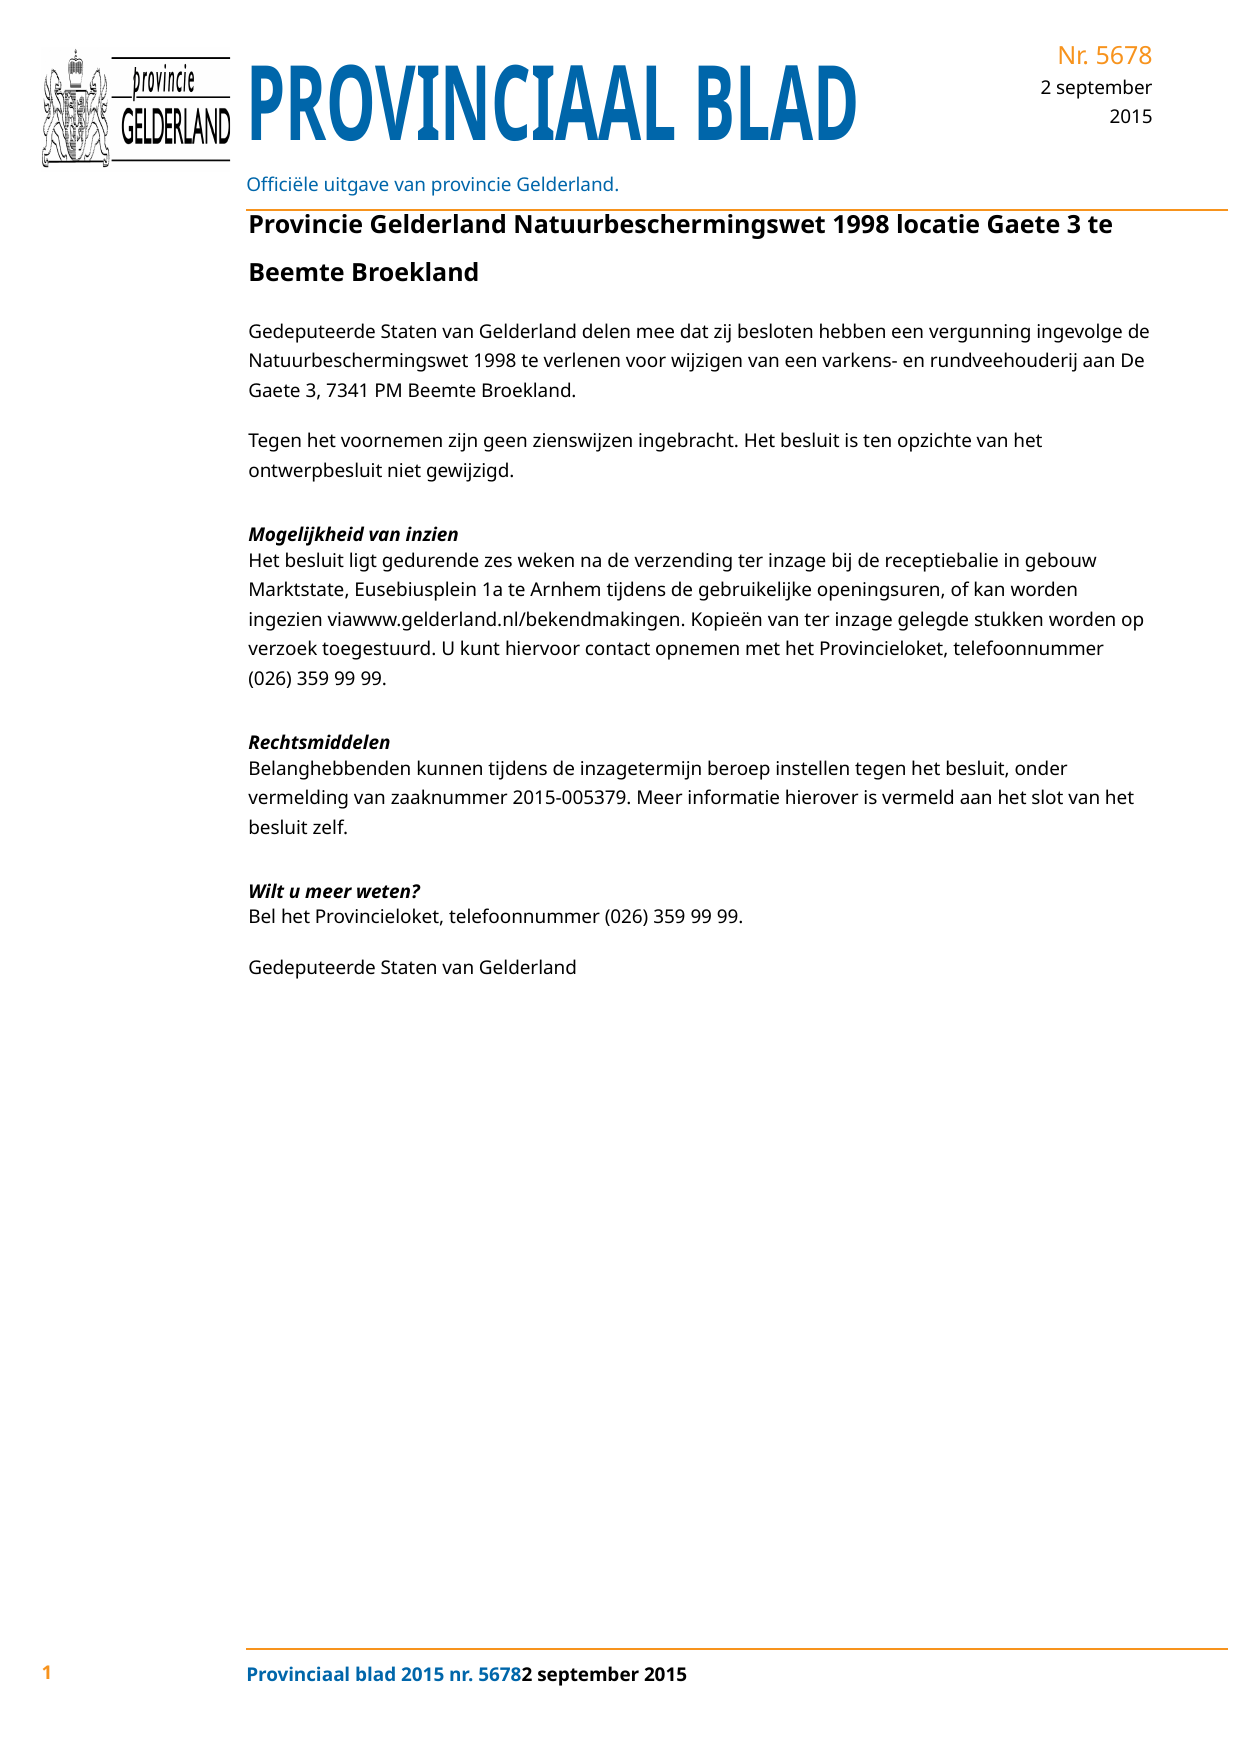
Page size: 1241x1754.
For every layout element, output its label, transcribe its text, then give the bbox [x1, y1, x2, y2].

text Bel het Provincieloket, telefoonnummer (026) 359 99 99. [248, 904, 1152, 929]
text Mogelijkheid van inzien [248, 521, 1152, 547]
text Belanghebbenden kunnen tijdens de inzagetermijn beroep instellen tegen het besluit, onder vermelding van zaaknummer 2015-005379. Meer informatie hierover is vermeld aan het slot van het besluit zelf. [248, 755, 1152, 840]
text Gedeputeerde Staten van Gelderland [248, 954, 1152, 980]
picture [41, 47, 231, 172]
text Tegen het voornemen zijn geen zienswijzen ingebracht. Het besluit is ten opzichte van het ontwerpbesluit niet gewijzigd. [248, 427, 1152, 483]
text Het besluit ligt gedurende zes weken na de verzending ter inzage bij de receptiebalie in gebouw Marktstate, Eusebiusplein 1a te Arnhem tijdens de gebruikelijke openingsuren, of kan worden ingezien viawww.gelderland.nl/bekendmakingen. Kopieën van ter inzage gelegde stukken worden op verzoek toegestuurd. U kunt hiervoor contact opnemen met het Provincieloket, telefoonnummer (026) 359 99 99. [248, 547, 1152, 691]
text Wilt u meer weten? [248, 878, 1152, 904]
text Provincie Gelderland Natuurbeschermingswet 1998 locatie Gaete 3 te Beemte Broekland [248, 211, 1152, 288]
text Gedeputeerde Staten van Gelderland delen mee dat zij besloten hebben een vergunning ingevolge de Natuurbeschermingswet 1998 te verlenen voor wijzigen van een varkens- en rundveehouderij aan De Gaete 3, 7341 PM Beemte Broekland. [248, 318, 1152, 403]
text Rechtsmiddelen [248, 729, 1152, 755]
